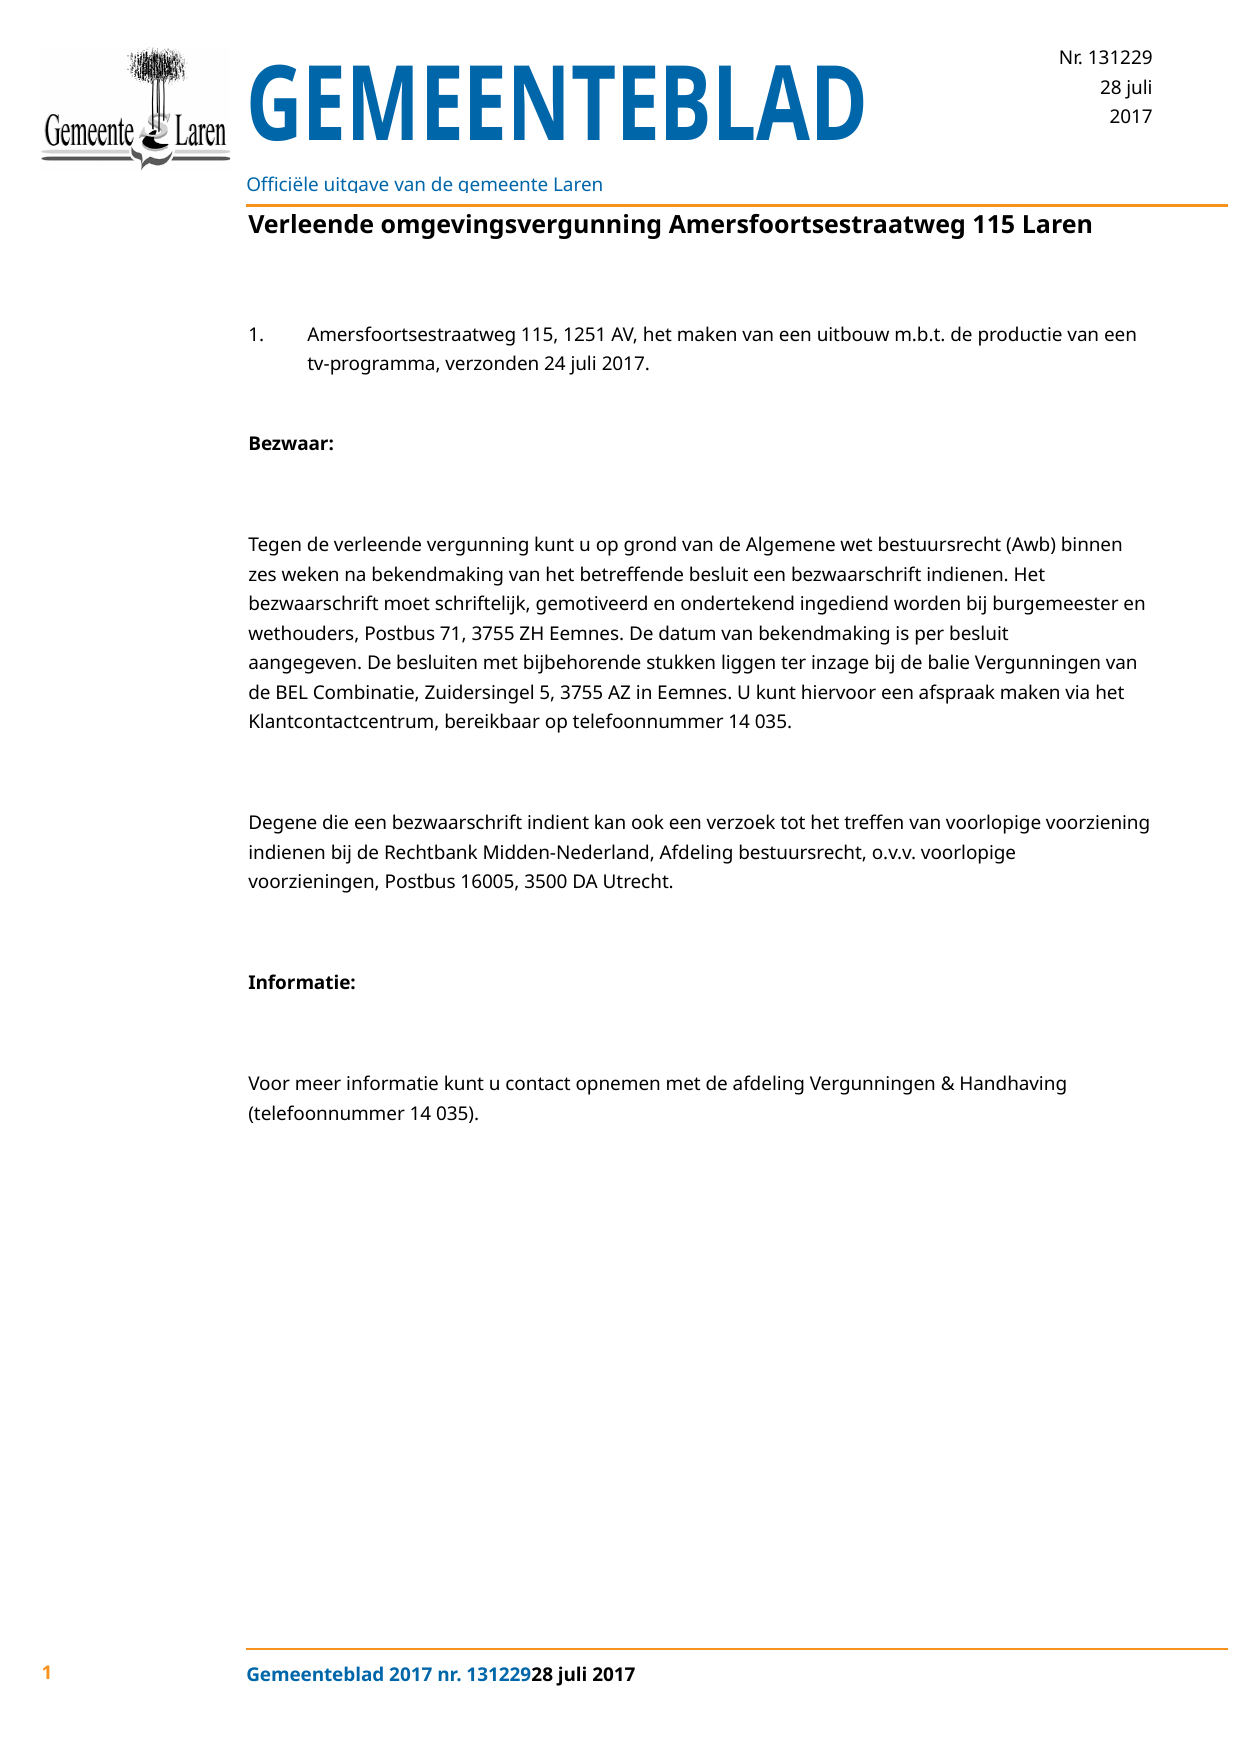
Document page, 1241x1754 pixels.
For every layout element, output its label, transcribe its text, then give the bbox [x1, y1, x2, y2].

list Amersfoortsestraatweg 115, 1251 AV, het maken van een uitbouw m.b.t. de productie van een tv-programma, verzonden 24 juli 2017. [248, 321, 1152, 376]
picture [41, 47, 231, 172]
text Verleende omgevingsvergunning Amersfoortsestraatweg 115 Laren [248, 207, 1152, 241]
text Voor meer informatie kunt u contact opnemen met de afdeling Vergunningen & Handhaving (telefoonnummer 14 035). [248, 1070, 1152, 1126]
text Informatie: [248, 969, 1152, 995]
text Bezwaar: [248, 430, 1152, 456]
text Tegen de verleende vergunning kunt u op grond van de Algemene wet bestuursrecht (Awb) binnen zes weken na bekendmaking van het betreffende besluit een bezwaarschrift indienen. Het bezwaarschrift moet schriftelijk, gemotiveerd en ondertekend ingediend worden bij burgemeester en wethouders, Postbus 71, 3755 ZH Eemnes. De datum van bekendmaking is per besluit aangegeven. De besluiten met bijbehorende stukken liggen ter inzage bij de balie Vergunningen van de BEL Combinatie, Zuidersingel 5, 3755 AZ in Eemnes. U kunt hiervoor een afspraak maken via het Klantcontactcentrum, bereikbaar op telefoonnummer 14 035. [248, 531, 1152, 734]
text Degene die een bezwaarschrift indient kan ook een verzoek tot het treffen van voorlopige voorziening indienen bij de Rechtbank Midden-Nederland, Afdeling bestuursrecht, o.v.v. voorlopige voorzieningen, Postbus 16005, 3500 DA Utrecht. [248, 809, 1152, 894]
